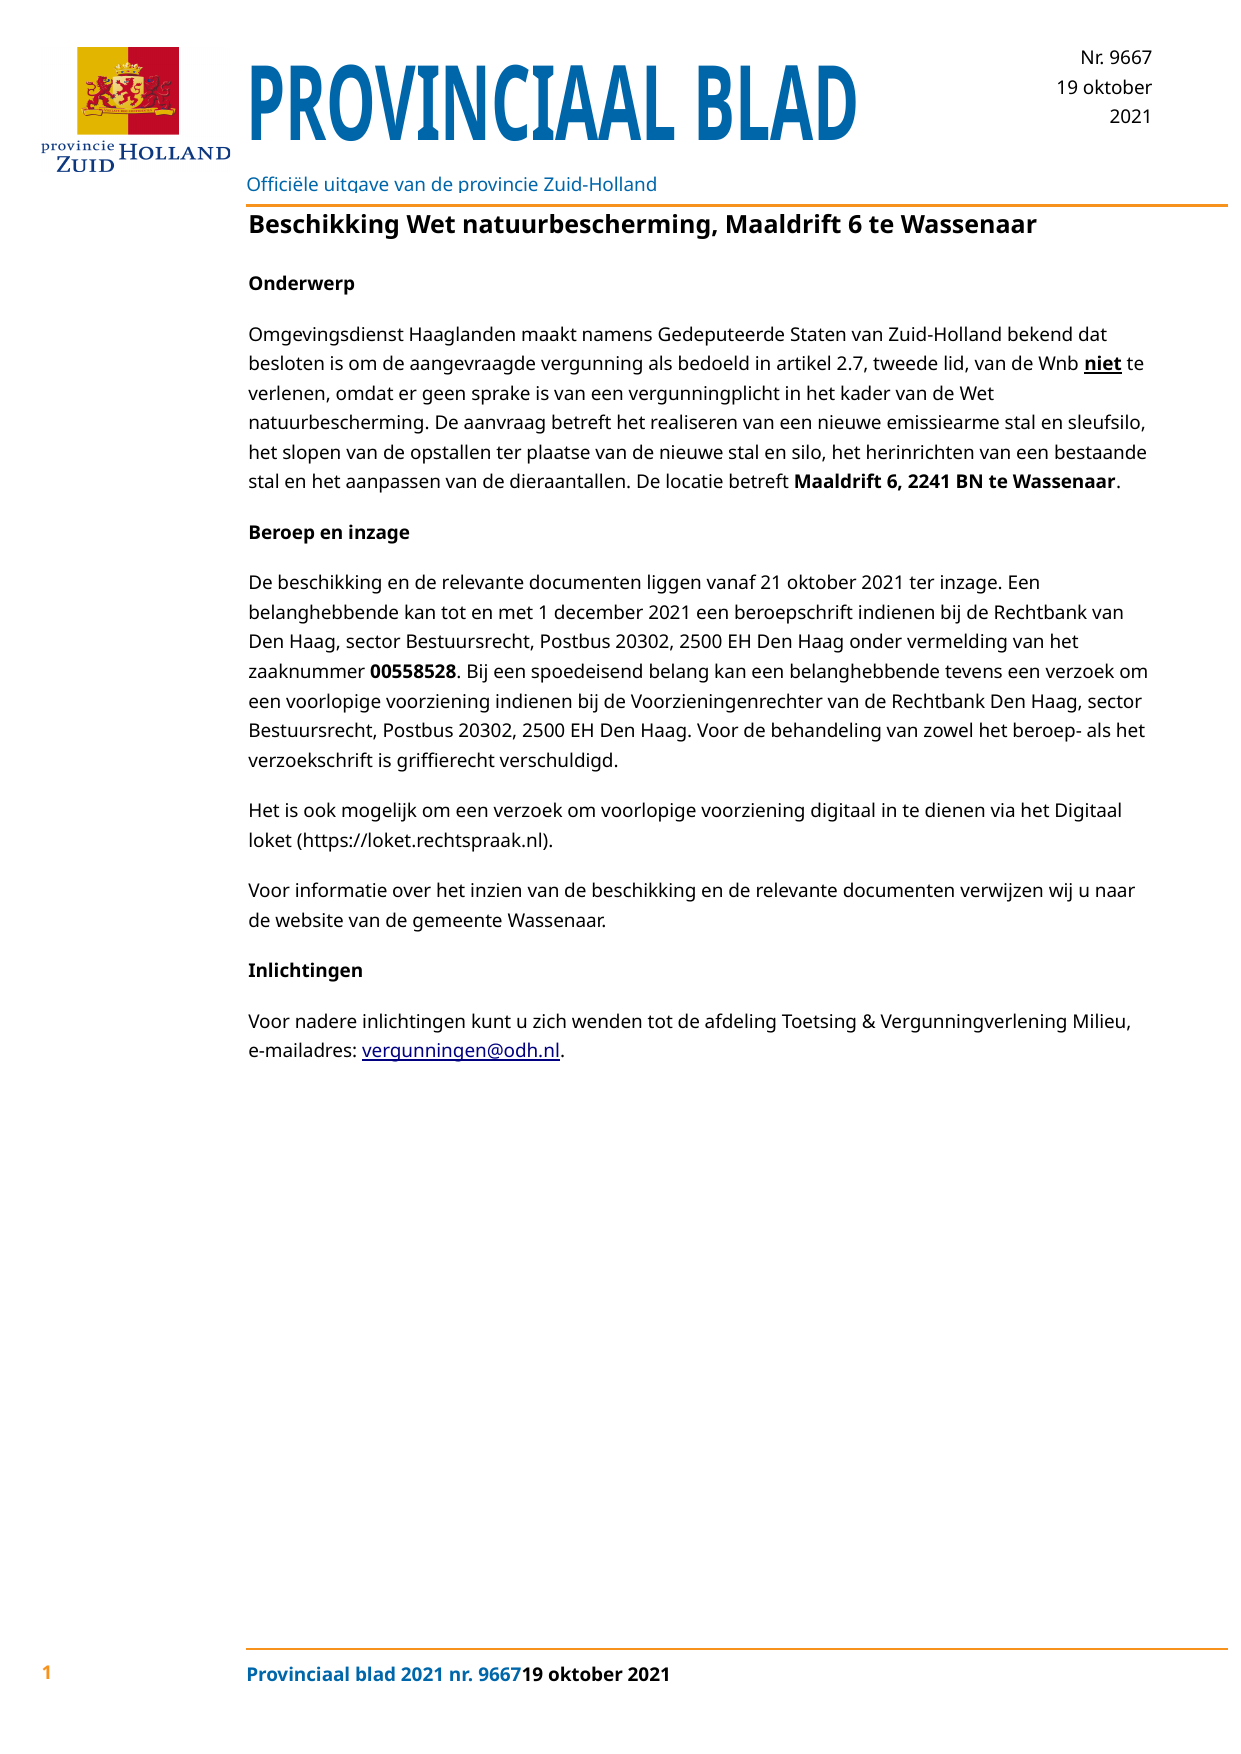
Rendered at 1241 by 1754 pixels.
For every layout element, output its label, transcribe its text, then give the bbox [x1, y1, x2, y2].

text Beschikking Wet natuurbescherming, Maaldrift 6 te Wassenaar [248, 207, 1152, 241]
text Voor informatie over het inzien van de beschikking en de relevante documenten verwijzen wij u naar de website van de gemeente Wassenaar. [248, 877, 1152, 933]
text Beroep en inzage [248, 519, 1152, 545]
picture [41, 47, 231, 172]
text Omgevingsdienst Haaglanden maakt namens Gedeputeerde Staten van Zuid-Holland bekend dat besloten is om de aangevraagde vergunning als bedoeld in artikel 2.7, tweede lid, van de Wnb niet te verlenen, omdat er geen sprake is van een vergunningplicht in het kader van de Wet natuurbescherming. De aanvraag betreft het realiseren van een nieuwe emissiearme stal en sleufsilo, het slopen van de opstallen ter plaatse van de nieuwe stal en silo, het herinrichten van een bestaande stal en het aanpassen van de dieraantallen. De locatie betreft Maaldrift 6, 2241 BN te Wassenaar. [248, 321, 1152, 494]
text Voor nadere inlichtingen kunt u zich wenden tot de afdeling Toetsing & Vergunningverlening Milieu, e-mailadres: vergunningen@odh.nl. [248, 1008, 1152, 1063]
text De beschikking en de relevante documenten liggen vanaf 21 oktober 2021 ter inzage. Een belanghebbende kan tot en met 1 december 2021 een beroepschrift indienen bij de Rechtbank van Den Haag, sector Bestuursrecht, Postbus 20302, 2500 EH Den Haag onder vermelding van het zaaknummer 00558528. Bij een spoedeisend belang kan een belanghebbende tevens een verzoek om een voorlopige voorziening indienen bij de Voorzieningenrechter van de Rechtbank Den Haag, sector Bestuursrecht, Postbus 20302, 2500 EH Den Haag. Voor de behandeling van zowel het beroep- als het verzoekschrift is griffierecht verschuldigd. [248, 569, 1152, 773]
text Het is ook mogelijk om een verzoek om voorlopige voorziening digitaal in te dienen via het Digitaal loket (https://loket.rechtspraak.nl). [248, 797, 1152, 853]
text Inlichtingen [248, 957, 1152, 983]
text Onderwerp [248, 270, 1152, 296]
